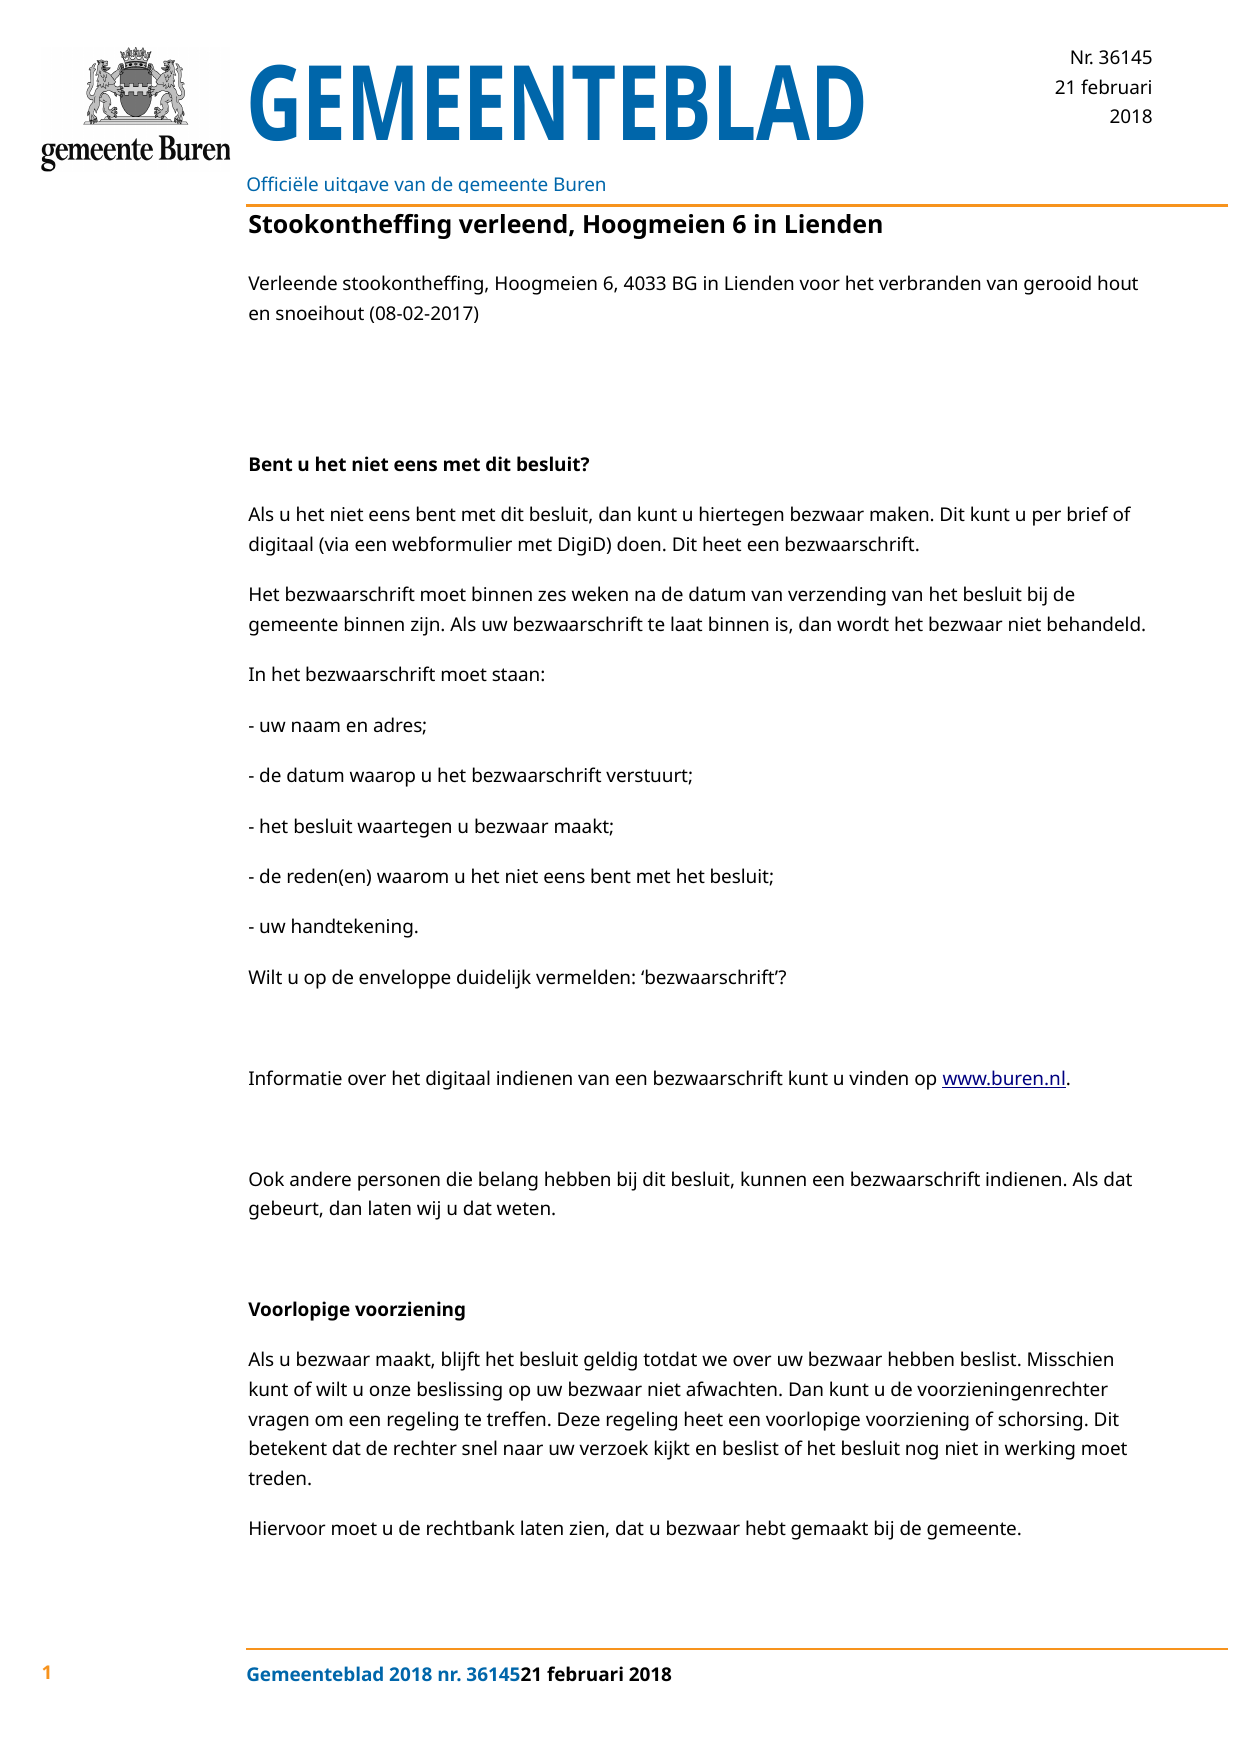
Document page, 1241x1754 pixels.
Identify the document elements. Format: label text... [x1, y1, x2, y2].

text Ook andere personen die belang hebben bij dit besluit, kunnen een bezwaarschrift indienen. Als dat gebeurt, dan laten wij u dat weten. [248, 1166, 1152, 1221]
text Bent u het niet eens met dit besluit? [248, 451, 1152, 477]
text - uw naam en adres; [248, 712, 1152, 738]
text Voorlopige voorziening [248, 1296, 1152, 1322]
text Hiervoor moet u de rechtbank laten zien, dat u bezwaar hebt gemaakt bij de gemeente. [248, 1515, 1152, 1541]
text In het bezwaarschrift moet staan: [248, 662, 1152, 687]
text - de reden(en) waarom u het niet eens bent met het besluit; [248, 863, 1152, 889]
text Het bezwaarschrift moet binnen zes weken na de datum van verzending van het besluit bij de gemeente binnen zijn. Als uw bezwaarschrift te laat binnen is, dan wordt het bezwaar niet behandeld. [248, 582, 1152, 637]
picture [41, 47, 231, 172]
text Verleende stookontheffing, Hoogmeien 6, 4033 BG in Lienden voor het verbranden van gerooid hout en snoeihout (08-02-2017) [248, 270, 1152, 326]
text Als u het niet eens bent met dit besluit, dan kunt u hiertegen bezwaar maken. Dit kunt u per brief of digitaal (via een webformulier met DigiD) doen. Dit heet een bezwaarschrift. [248, 502, 1152, 557]
text Wilt u op de enveloppe duidelijk vermelden: ‘bezwaarschrift’? [248, 964, 1152, 990]
text Stookontheffing verleend, Hoogmeien 6 in Lienden [248, 207, 1152, 241]
text - de datum waarop u het bezwaarschrift verstuurt; [248, 762, 1152, 788]
text - het besluit waartegen u bezwaar maakt; [248, 813, 1152, 838]
text Als u bezwaar maakt, blijft het besluit geldig totdat we over uw bezwaar hebben beslist. Misschien kunt of wilt u onze beslissing op uw bezwaar niet afwachten. Dan kunt u de voorzieningenrechter vragen om een regeling te treffen. Deze regeling heet een voorlopige voorziening of schorsing. Dit betekent dat de rechter snel naar uw verzoek kijkt en beslist of het besluit nog niet in werking moet treden. [248, 1347, 1152, 1491]
text Informatie over het digitaal indienen van een bezwaarschrift kunt u vinden op www.buren.nl. [248, 1065, 1152, 1091]
text - uw handtekening. [248, 914, 1152, 939]
